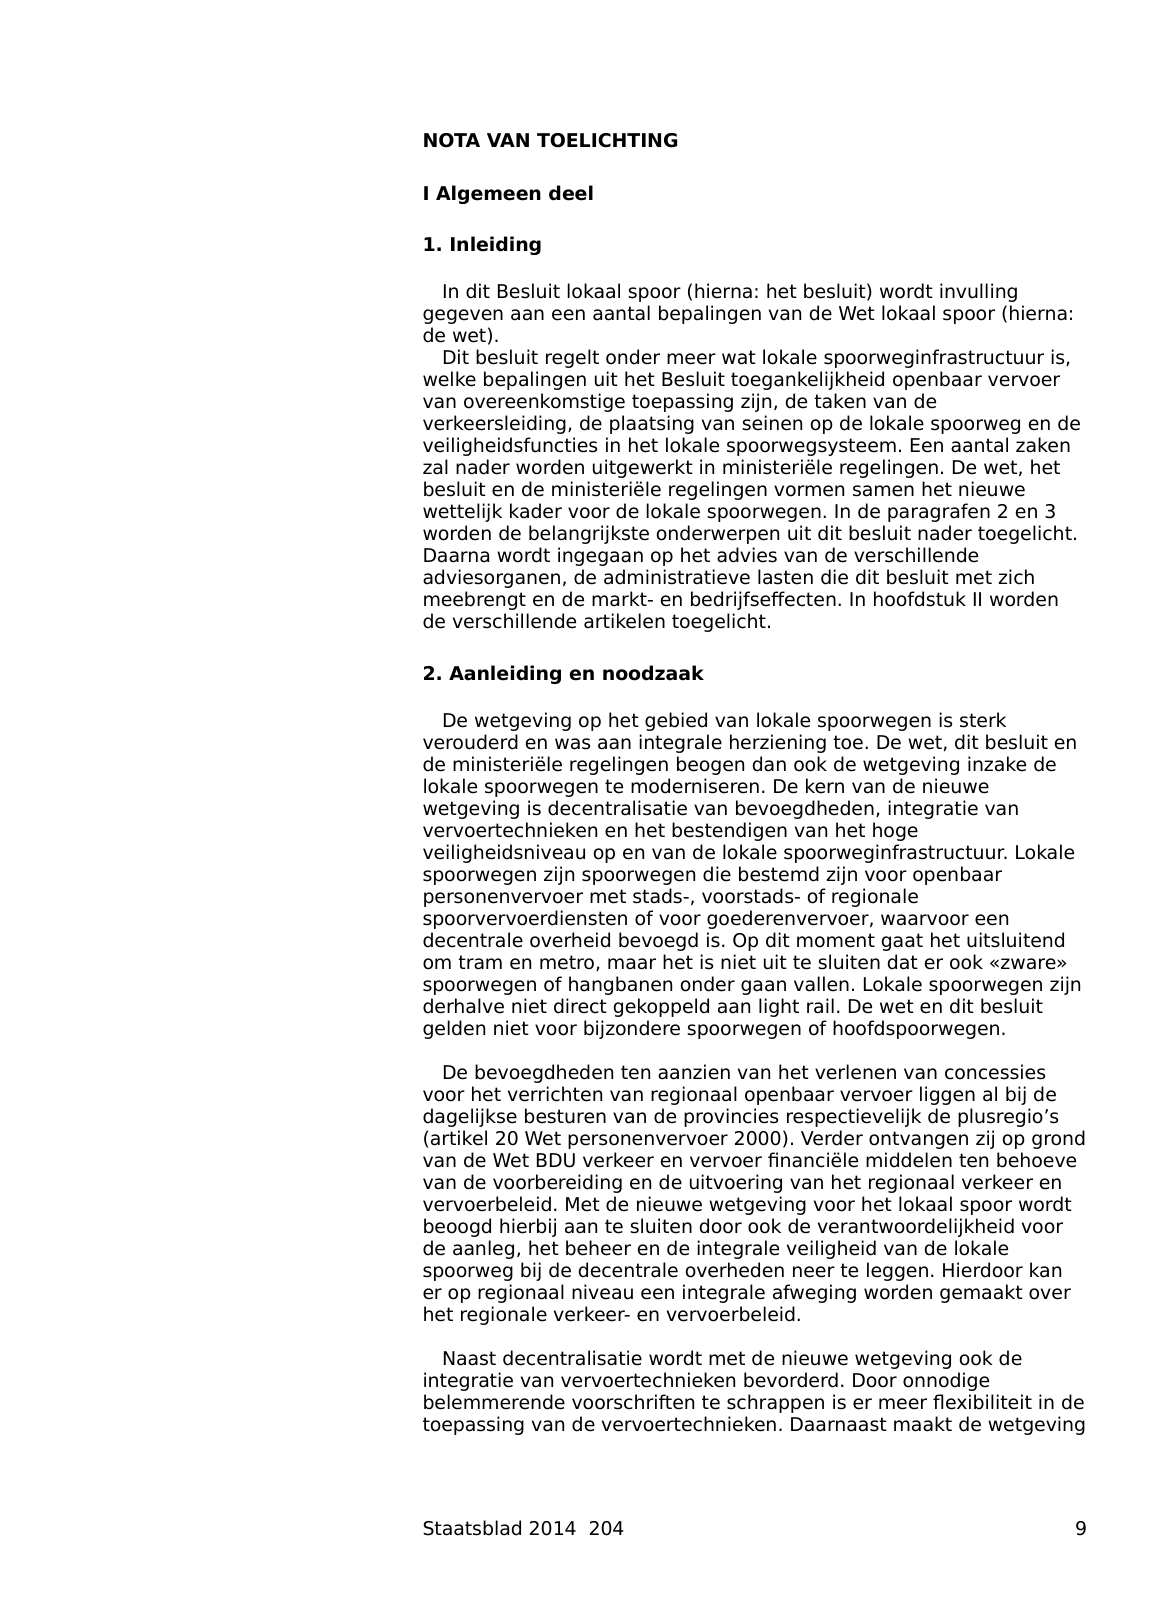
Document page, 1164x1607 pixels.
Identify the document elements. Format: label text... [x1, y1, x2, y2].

text De bevoegdheden ten aanzien van het verlenen van concessies voor het verrichten van regionaal openbaar vervoer liggen al bij de dagelijkse besturen van de provincies respectievelijk de plusregio’s (artikel 20 Wet personenvervoer 2000). Verder ontvangen zij op grond van de Wet BDU verkeer en vervoer financiële middelen ten behoeve van de voorbereiding en de uitvoering van het regionaal verkeer en vervoerbeleid. Met de nieuwe wetgeving voor het lokaal spoor wordt beoogd hierbij aan te sluiten door ook de verantwoordelijkheid voor de aanleg, het beheer en de integrale veiligheid van de lokale spoorweg bij de decentrale overheden neer te leggen. Hierdoor kan er op regionaal niveau een integrale afweging worden gemaakt over het regionale verkeer- en vervoerbeleid. [422, 1062, 1087, 1326]
text De wetgeving op het gebied van lokale spoorwegen is sterk verouderd en was aan integrale herziening toe. De wet, dit besluit en de ministeriële regelingen beogen dan ook de wetgeving inzake de lokale spoorwegen te moderniseren. De kern van de nieuwe wetgeving is decentralisatie van bevoegdheden, integratie van vervoertechnieken en het bestendigen van het hoge veiligheidsniveau op en van de lokale spoorweginfrastructuur. Lokale spoorwegen zijn spoorwegen die bestemd zijn voor openbaar personenvervoer met stads-, voorstads- of regionale spoorvervoerdiensten of voor goederenvervoer, waarvoor een decentrale overheid bevoegd is. Op dit moment gaat het uitsluitend om tram en metro, maar het is niet uit te sluiten dat er ook «zware» spoorwegen of hangbanen onder gaan vallen. Lokale spoorwegen zijn derhalve niet direct gekoppeld aan light rail. De wet en dit besluit gelden niet voor bijzondere spoorwegen of hoofdspoorwegen. [422, 710, 1087, 1040]
subtitle I Algemeen deel [422, 182, 1087, 204]
subtitle NOTA VAN TOELICHTING [422, 130, 1087, 152]
text Dit besluit regelt onder meer wat lokale spoorweginfrastructuur is, welke bepalingen uit het Besluit toegankelijkheid openbaar vervoer van overeenkomstige toepassing zijn, de taken van de verkeersleiding, de plaatsing van seinen op de lokale spoorweg en de veiligheidsfuncties in het lokale spoorwegsysteem. Een aantal zaken zal nader worden uitgewerkt in ministeriële regelingen. De wet, het besluit en de ministeriële regelingen vormen samen het nieuwe wettelijk kader voor de lokale spoorwegen. In de paragrafen 2 en 3 worden de belangrijkste onderwerpen uit dit besluit nader toegelicht. Daarna wordt ingegaan op het advies van de verschillende adviesorganen, de administratieve lasten die dit besluit met zich meebrengt en de markt- en bedrijfseffecten. In hoofdstuk II worden de verschillende artikelen toegelicht. [422, 347, 1087, 633]
subtitle 2. Aanleiding en noodzaak [422, 663, 1087, 685]
text Naast decentralisatie wordt met de nieuwe wetgeving ook de integratie van vervoertechnieken bevorderd. Door onnodige belemmerende voorschriften te schrappen is er meer flexibiliteit in de toepassing van de vervoertechnieken. Daarnaast maakt de wetgeving [422, 1348, 1087, 1436]
text In dit Besluit lokaal spoor (hierna: het besluit) wordt invulling gegeven aan een aantal bepalingen van de Wet lokaal spoor (hierna: de wet). [422, 281, 1087, 347]
subtitle 1. Inleiding [422, 234, 1087, 256]
